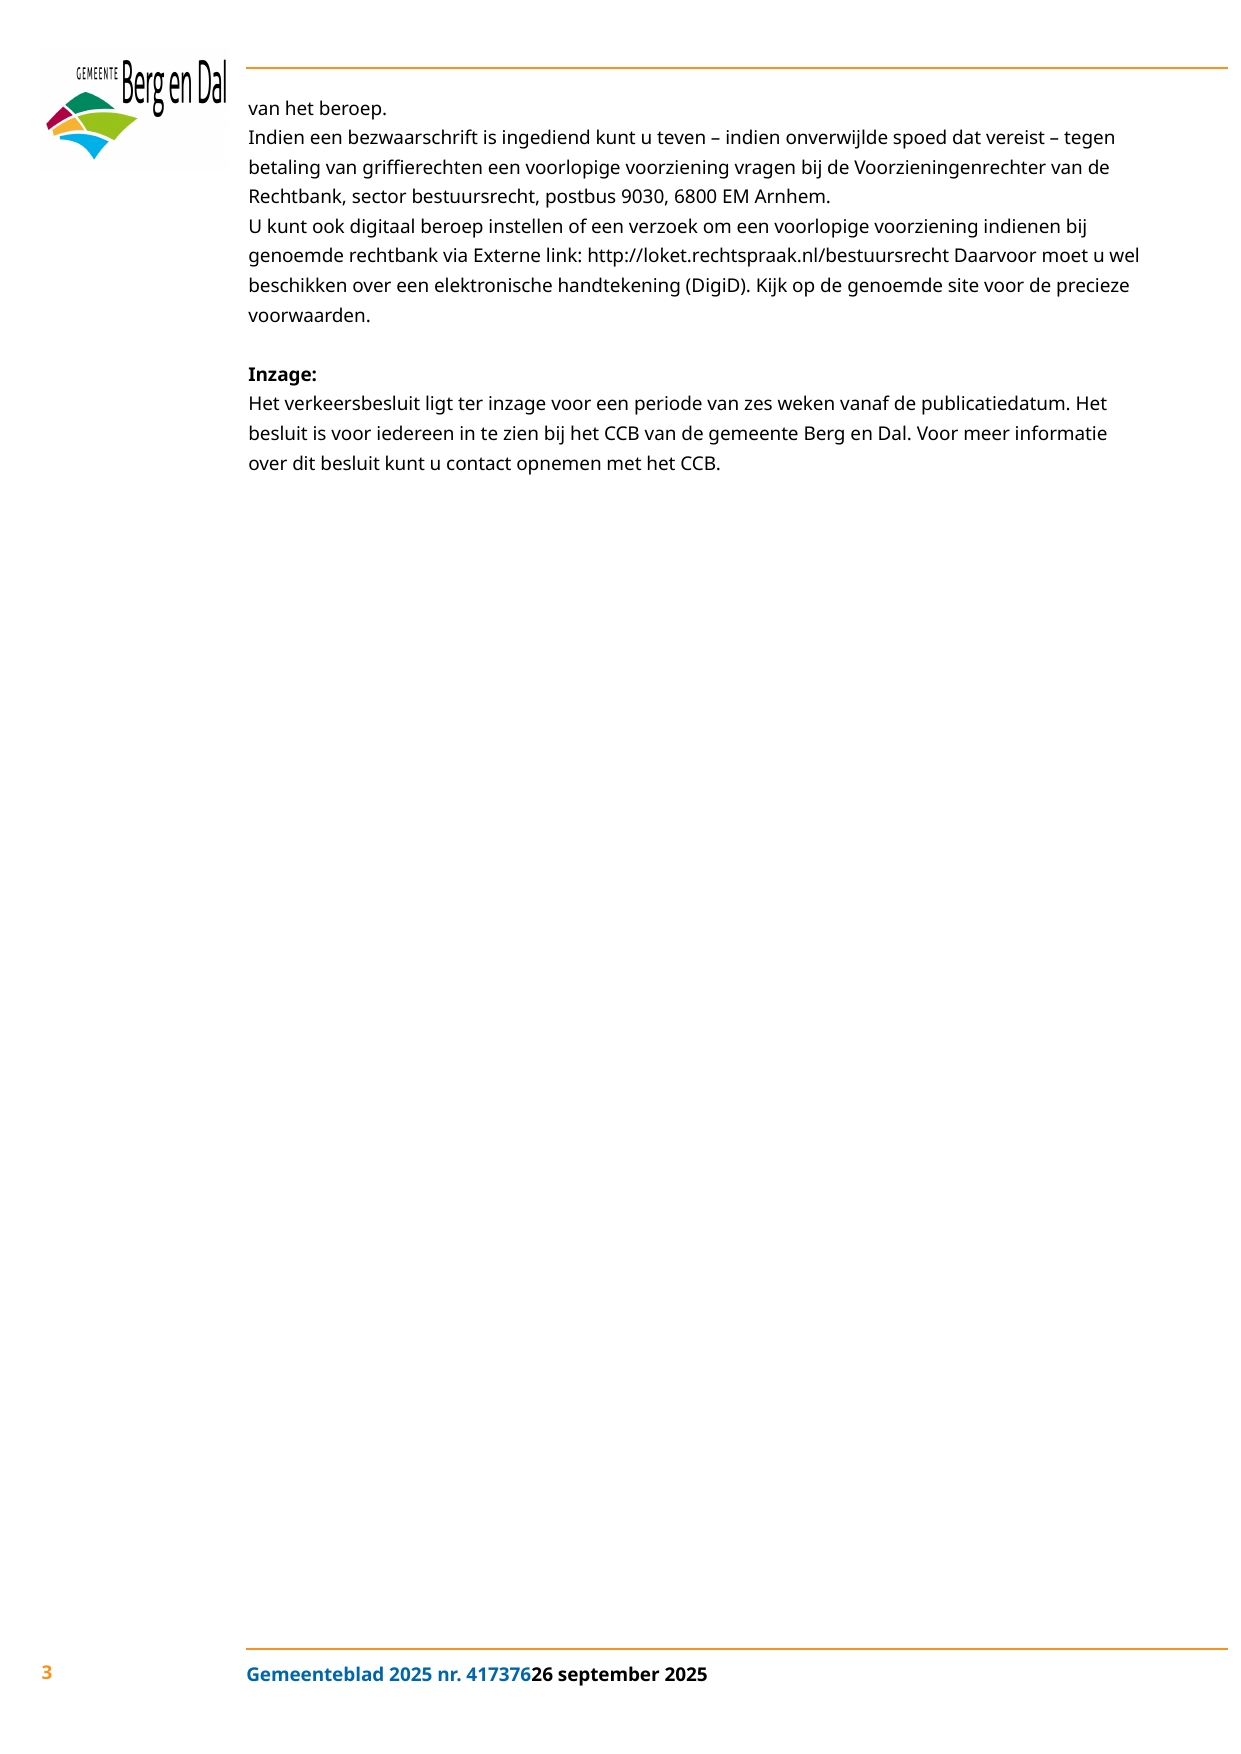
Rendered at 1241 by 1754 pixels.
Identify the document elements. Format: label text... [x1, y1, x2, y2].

text Het verkeersbesluit ligt ter inzage voor een periode van zes weken vanaf de publicatiedatum. Het besluit is voor iedereen in te zien bij het CCB van de gemeente Berg en Dal. Voor meer informatie over dit besluit kunt u contact opnemen met het CCB. [248, 391, 1152, 476]
picture [41, 47, 231, 172]
text van het beroep. [248, 95, 1152, 121]
text U kunt ook digitaal beroep instellen of een verzoek om een voorlopige voorziening indienen bij genoemde rechtbank via Externe link: http://loket.rechtspraak.nl/bestuursrecht Daarvoor moet u wel beschikken over een elektronische handtekening (DigiD). Kijk op de genoemde site voor de precieze voorwaarden. [248, 213, 1152, 328]
text Indien een bezwaarschrift is ingediend kunt u teven – indien onverwijlde spoed dat vereist – tegen betaling van griffierechten een voorlopige voorziening vragen bij de Voorzieningenrechter van de Rechtbank, sector bestuursrecht, postbus 9030, 6800 EM Arnhem. [248, 124, 1152, 209]
text Inzage: [248, 361, 1152, 387]
